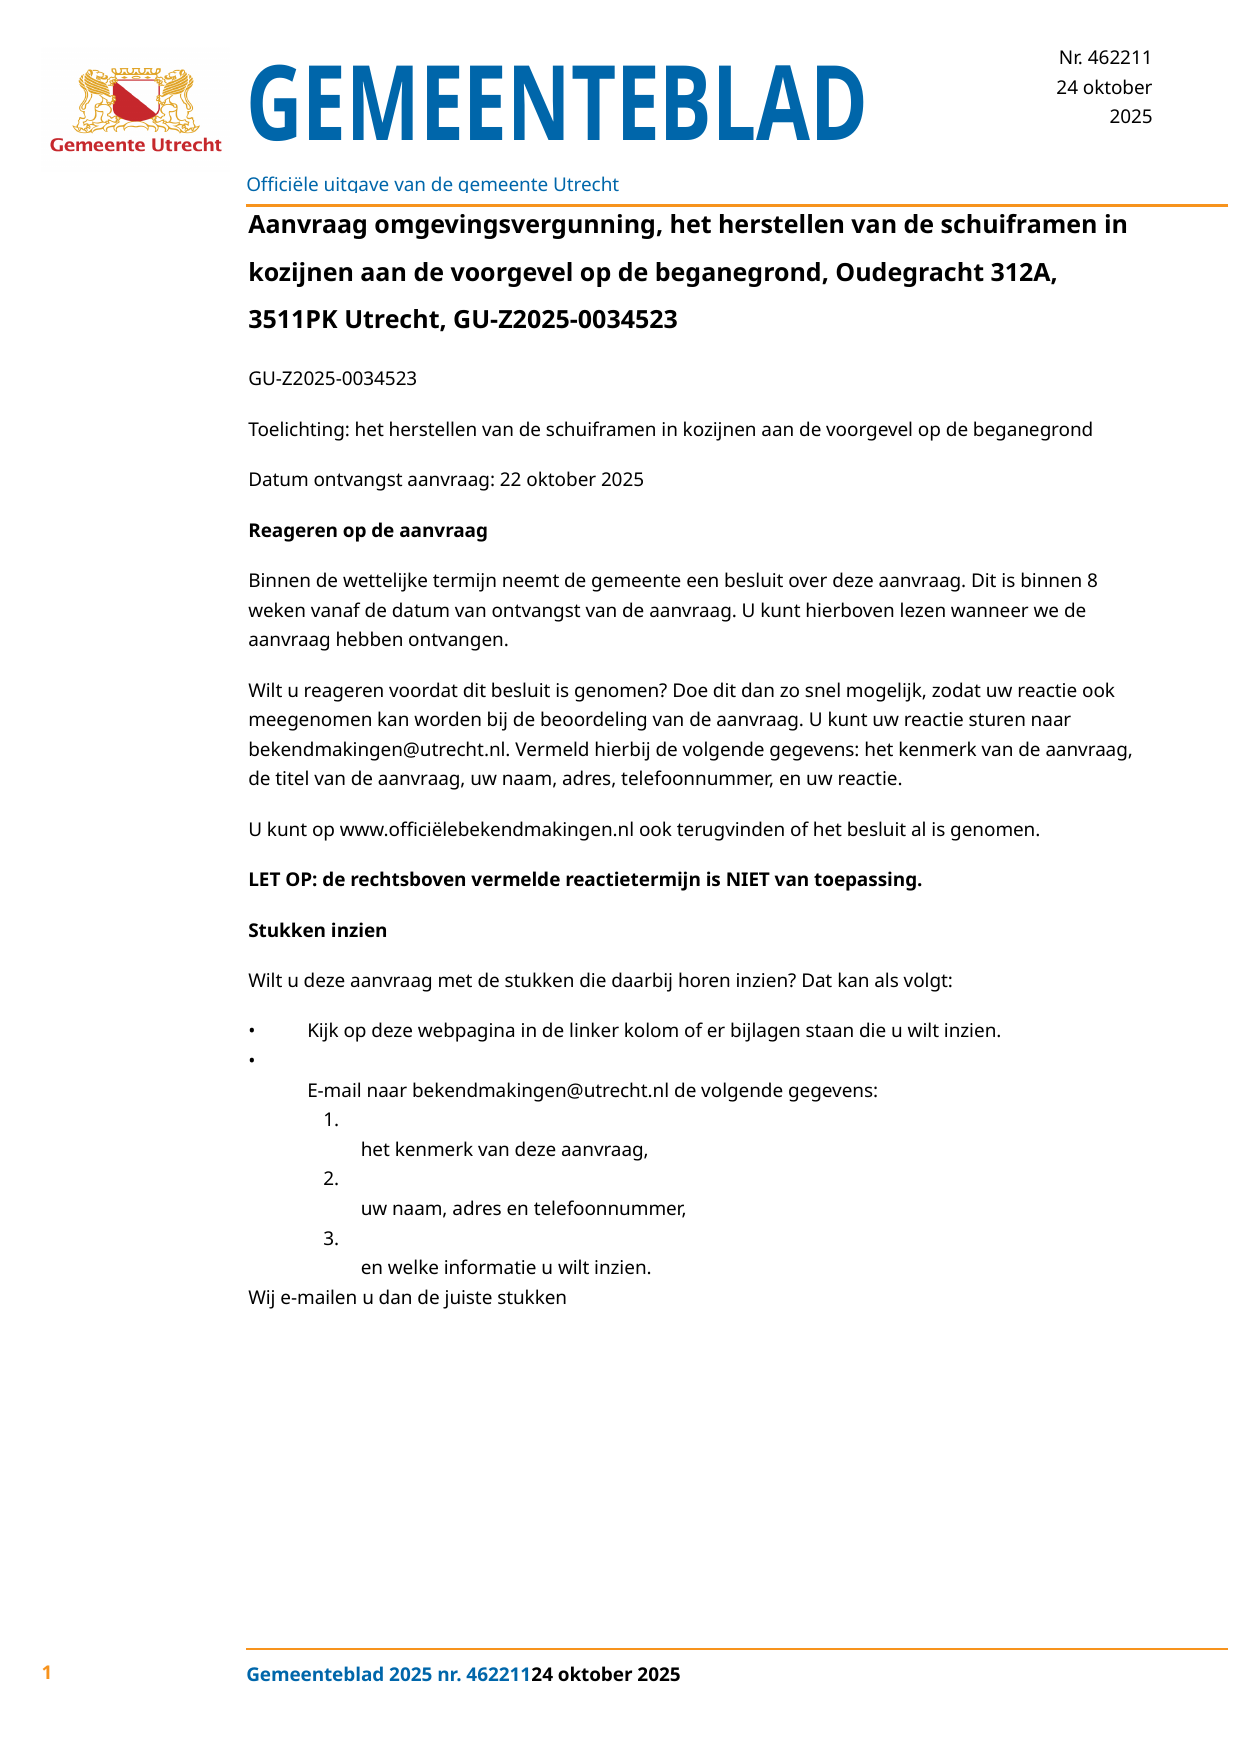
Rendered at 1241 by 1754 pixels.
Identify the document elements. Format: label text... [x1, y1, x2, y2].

text Toelichting: het herstellen van de schuiframen in kozijnen aan de voorgevel op de beganegrond [248, 416, 1152, 442]
list uw naam, adres en telefoonnummer, [323, 1195, 1152, 1221]
text GU-Z2025-0034523 [248, 366, 1152, 391]
list en welke informatie u wilt inzien. [323, 1254, 1152, 1280]
text Datum ontvangst aanvraag: 22 oktober 2025 [248, 466, 1152, 492]
text Stukken inzien [248, 917, 1152, 942]
text Wilt u deze aanvraag met de stukken die daarbij horen inzien? Dat kan als volgt: [248, 967, 1152, 993]
text Wilt u reageren voordat dit besluit is genomen? Doe dit dan zo snel mogelijk, zodat uw reactie ook meegenomen kan worden bij de beoordeling van de aanvraag. U kunt uw reactie sturen naar bekendmakingen@utrecht.nl. Vermeld hierbij de volgende gegevens: het kenmerk van de aanvraag, de titel van de aanvraag, uw naam, adres, telefoonnummer, en uw reactie. [248, 677, 1152, 791]
text Reageren op de aanvraag [248, 517, 1152, 542]
text U kunt op www.officiëlebekendmakingen.nl ook terugvinden of het besluit al is genomen. [248, 816, 1152, 842]
text LET OP: de rechtsboven vermelde reactietermijn is NIET van toepassing. [248, 866, 1152, 892]
text Aanvraag omgevingsvergunning, het herstellen van de schuiframen in kozijnen aan de voorgevel op de beganegrond, Oudegracht 312A, 3511PK Utrecht, GU-Z2025-0034523 [248, 207, 1152, 336]
list het kenmerk van deze aanvraag, [323, 1136, 1152, 1162]
text Wij e-mailen u dan de juiste stukken [248, 1284, 1152, 1309]
list Kijk op deze webpagina in de linker kolom of er bijlagen staan die u wilt inzien. [248, 1018, 1152, 1043]
picture [41, 47, 231, 172]
list E-mail naar bekendmakingen@utrecht.nl de volgende gegevens: [248, 1077, 1152, 1102]
text Binnen de wettelijke termijn neemt de gemeente een besluit over deze aanvraag. Dit is binnen 8 weken vanaf de datum van ontvangst van de aanvraag. U kunt hierboven lezen wanneer we de aanvraag hebben ontvangen. [248, 567, 1152, 652]
